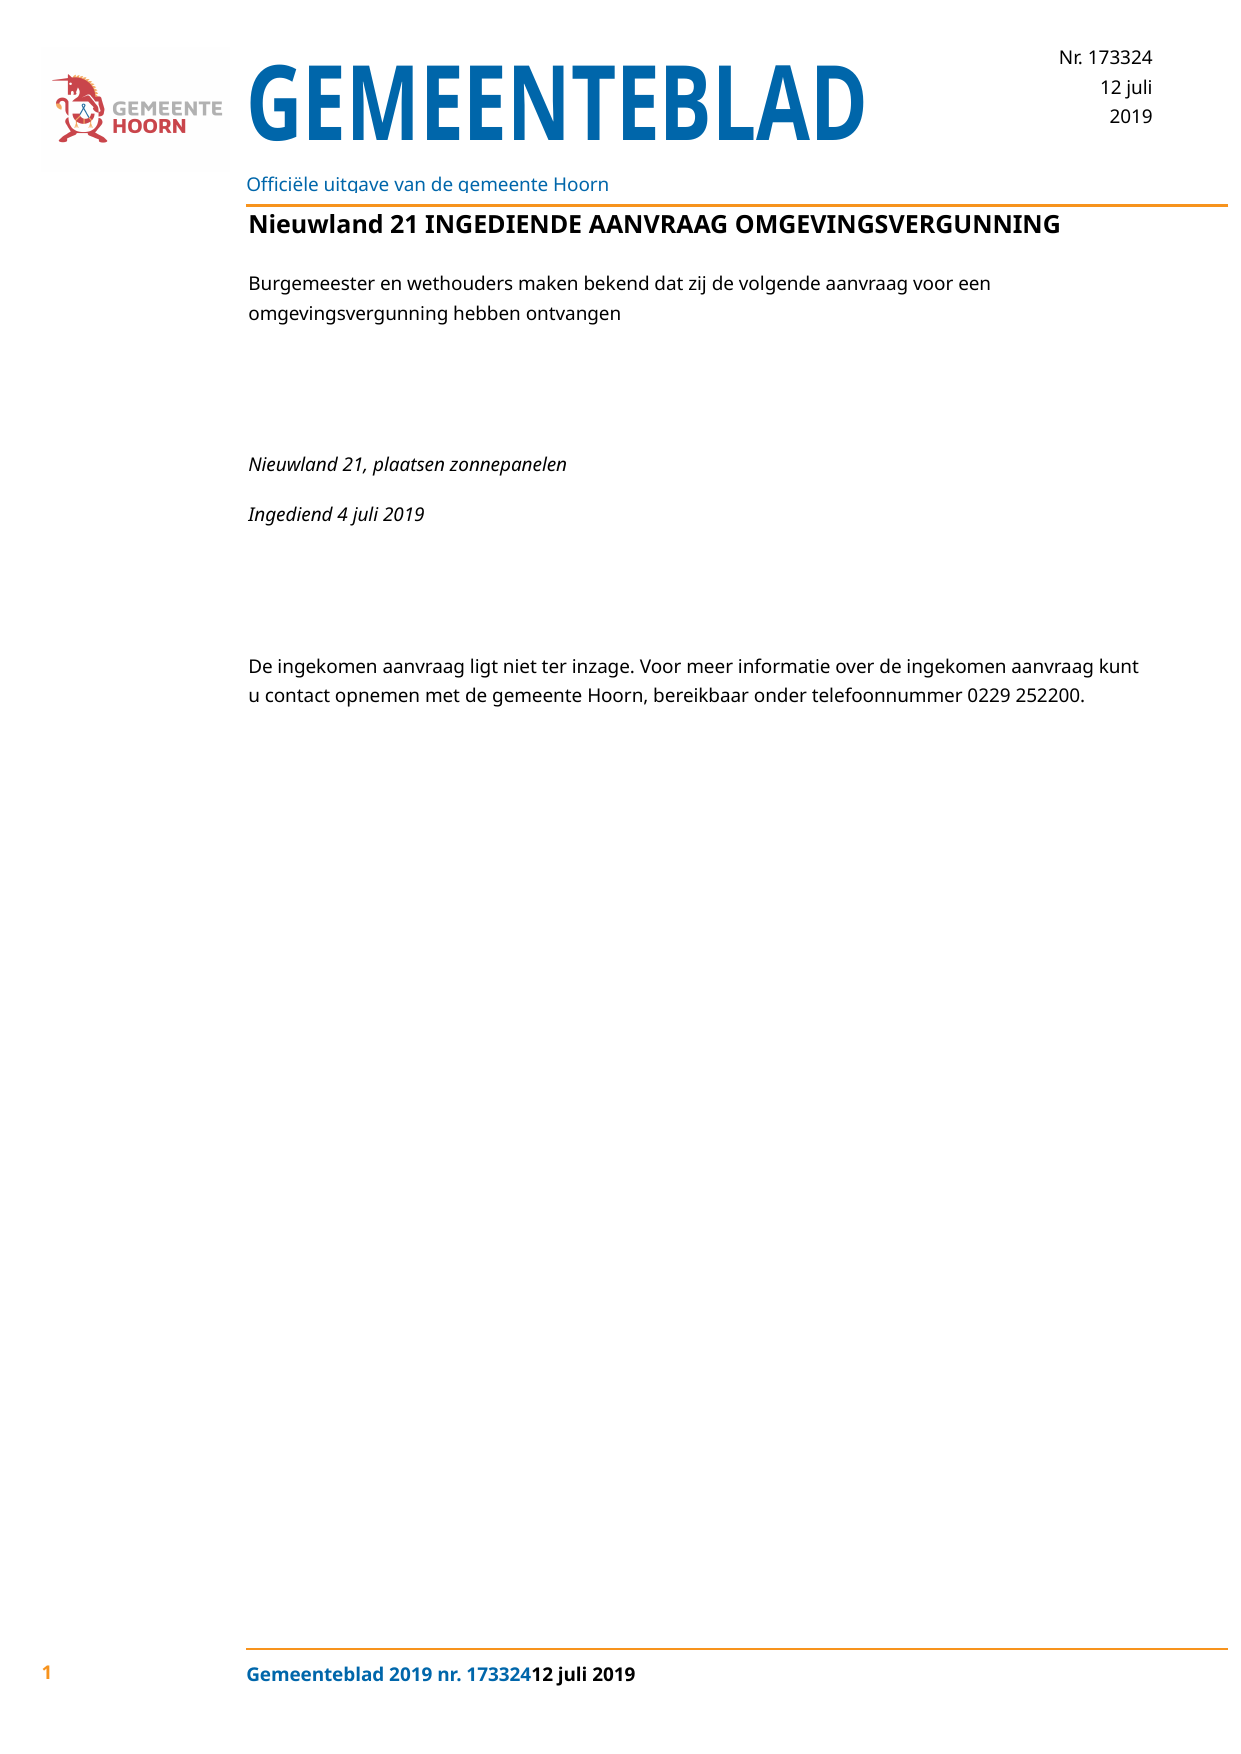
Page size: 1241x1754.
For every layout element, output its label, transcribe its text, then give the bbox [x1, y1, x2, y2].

text Ingediend 4 juli 2019 [248, 502, 1152, 527]
text Nieuwland 21 INGEDIENDE AANVRAAG OMGEVINGSVERGUNNING [248, 207, 1152, 241]
text Nieuwland 21, plaatsen zonnepanelen [248, 451, 1152, 477]
text De ingekomen aanvraag ligt niet ter inzage. Voor meer informatie over de ingekomen aanvraag kunt u contact opnemen met de gemeente Hoorn, bereikbaar onder telefoonnummer 0229 252200. [248, 653, 1152, 708]
picture [41, 47, 231, 172]
text Burgemeester en wethouders maken bekend dat zij de volgende aanvraag voor een omgevingsvergunning hebben ontvangen [248, 270, 1152, 326]
